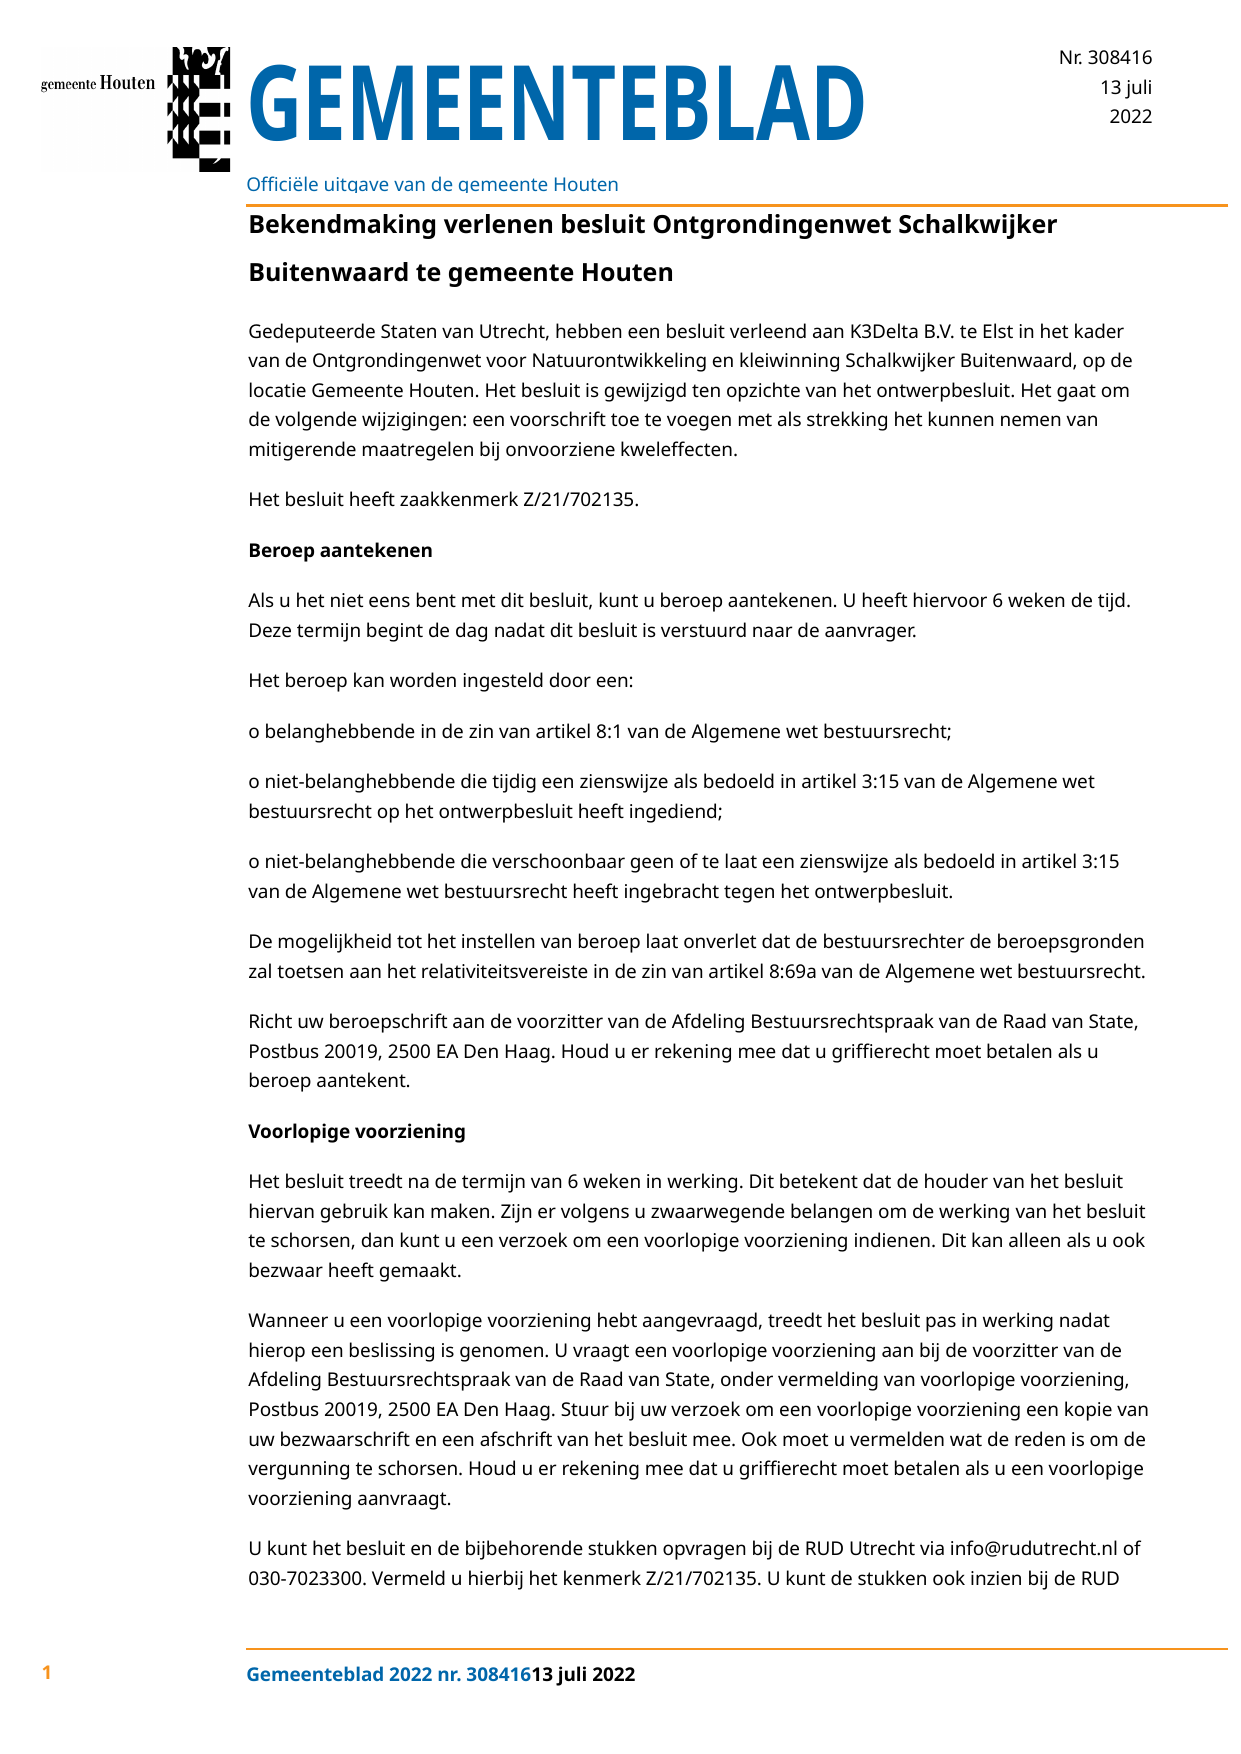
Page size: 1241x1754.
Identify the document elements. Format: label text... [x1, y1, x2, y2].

text Beroep aantekenen [248, 537, 1152, 563]
text Voorlopige voorziening [248, 1118, 1152, 1144]
text Gedeputeerde Staten van Utrecht, hebben een besluit verleend aan K3Delta B.V. te Elst in het kader van de Ontgrondingenwet voor Natuurontwikkeling en kleiwinning Schalkwijker Buitenwaard, op de locatie Gemeente Houten. Het besluit is gewijzigd ten opzichte van het ontwerpbesluit. Het gaat om de volgende wijzigingen: een voorschrift toe te voegen met als strekking het kunnen nemen van mitigerende maatregelen bij onvoorziene kweleffecten. [248, 318, 1152, 462]
text Wanneer u een voorlopige voorziening hebt aangevraagd, treedt het besluit pas in werking nadat hierop een beslissing is genomen. U vraagt een voorlopige voorziening aan bij de voorzitter van de Afdeling Bestuursrechtspraak van de Raad van State, onder vermelding van voorlopige voorziening, Postbus 20019, 2500 EA Den Haag. Stuur bij uw verzoek om een voorlopige voorziening een kopie van uw bezwaarschrift en een afschrift van het besluit mee. Ook moet u vermelden wat de reden is om de vergunning te schorsen. Houd u er rekening mee dat u griffierecht moet betalen als u een voorlopige voorziening aanvraagt. [248, 1307, 1152, 1511]
text Het besluit heeft zaakkenmerk Z/21/702135. [248, 487, 1152, 512]
text o niet-belanghebbende die tijdig een zienswijze als bedoeld in artikel 3:15 van de Algemene wet bestuursrecht op het ontwerpbesluit heeft ingediend; [248, 768, 1152, 824]
text o niet-belanghebbende die verschoonbaar geen of te laat een zienswijze als bedoeld in artikel 3:15 van de Algemene wet bestuursrecht heeft ingebracht tegen het ontwerpbesluit. [248, 848, 1152, 904]
text Bekendmaking verlenen besluit Ontgrondingenwet Schalkwijker Buitenwaard te gemeente Houten [248, 207, 1152, 288]
text Richt uw beroepschrift aan de voorzitter van de Afdeling Bestuursrechtspraak van de Raad van State, Postbus 20019, 2500 EA Den Haag. Houd u er rekening mee dat u griffierecht moet betalen als u beroep aantekent. [248, 1008, 1152, 1093]
text Het besluit treedt na de termijn van 6 weken in werking. Dit betekent dat de houder van het besluit hiervan gebruik kan maken. Zijn er volgens u zwaarwegende belangen om de werking van het besluit te schorsen, dan kunt u een verzoek om een voorlopige voorziening indienen. Dit kan alleen als u ook bezwaar heeft gemaakt. [248, 1168, 1152, 1283]
text U kunt het besluit en de bijbehorende stukken opvragen bij de RUD Utrecht via info@rudutrecht.nl of 030-7023300. Vermeld u hierbij het kenmerk Z/21/702135. U kunt de stukken ook inzien bij de RUD [248, 1535, 1152, 1591]
text Het beroep kan worden ingesteld door een: [248, 667, 1152, 693]
text o belanghebbende in de zin van artikel 8:1 van de Algemene wet bestuursrecht; [248, 718, 1152, 744]
text Als u het niet eens bent met dit besluit, kunt u beroep aantekenen. U heeft hiervoor 6 weken de tijd. Deze termijn begint de dag nadat dit besluit is verstuurd naar de aanvrager. [248, 587, 1152, 643]
picture [41, 47, 231, 172]
text De mogelijkheid tot het instellen van beroep laat onverlet dat de bestuursrechter de beroepsgronden zal toetsen aan het relativiteitsvereiste in de zin van artikel 8:69a van de Algemene wet bestuursrecht. [248, 928, 1152, 984]
